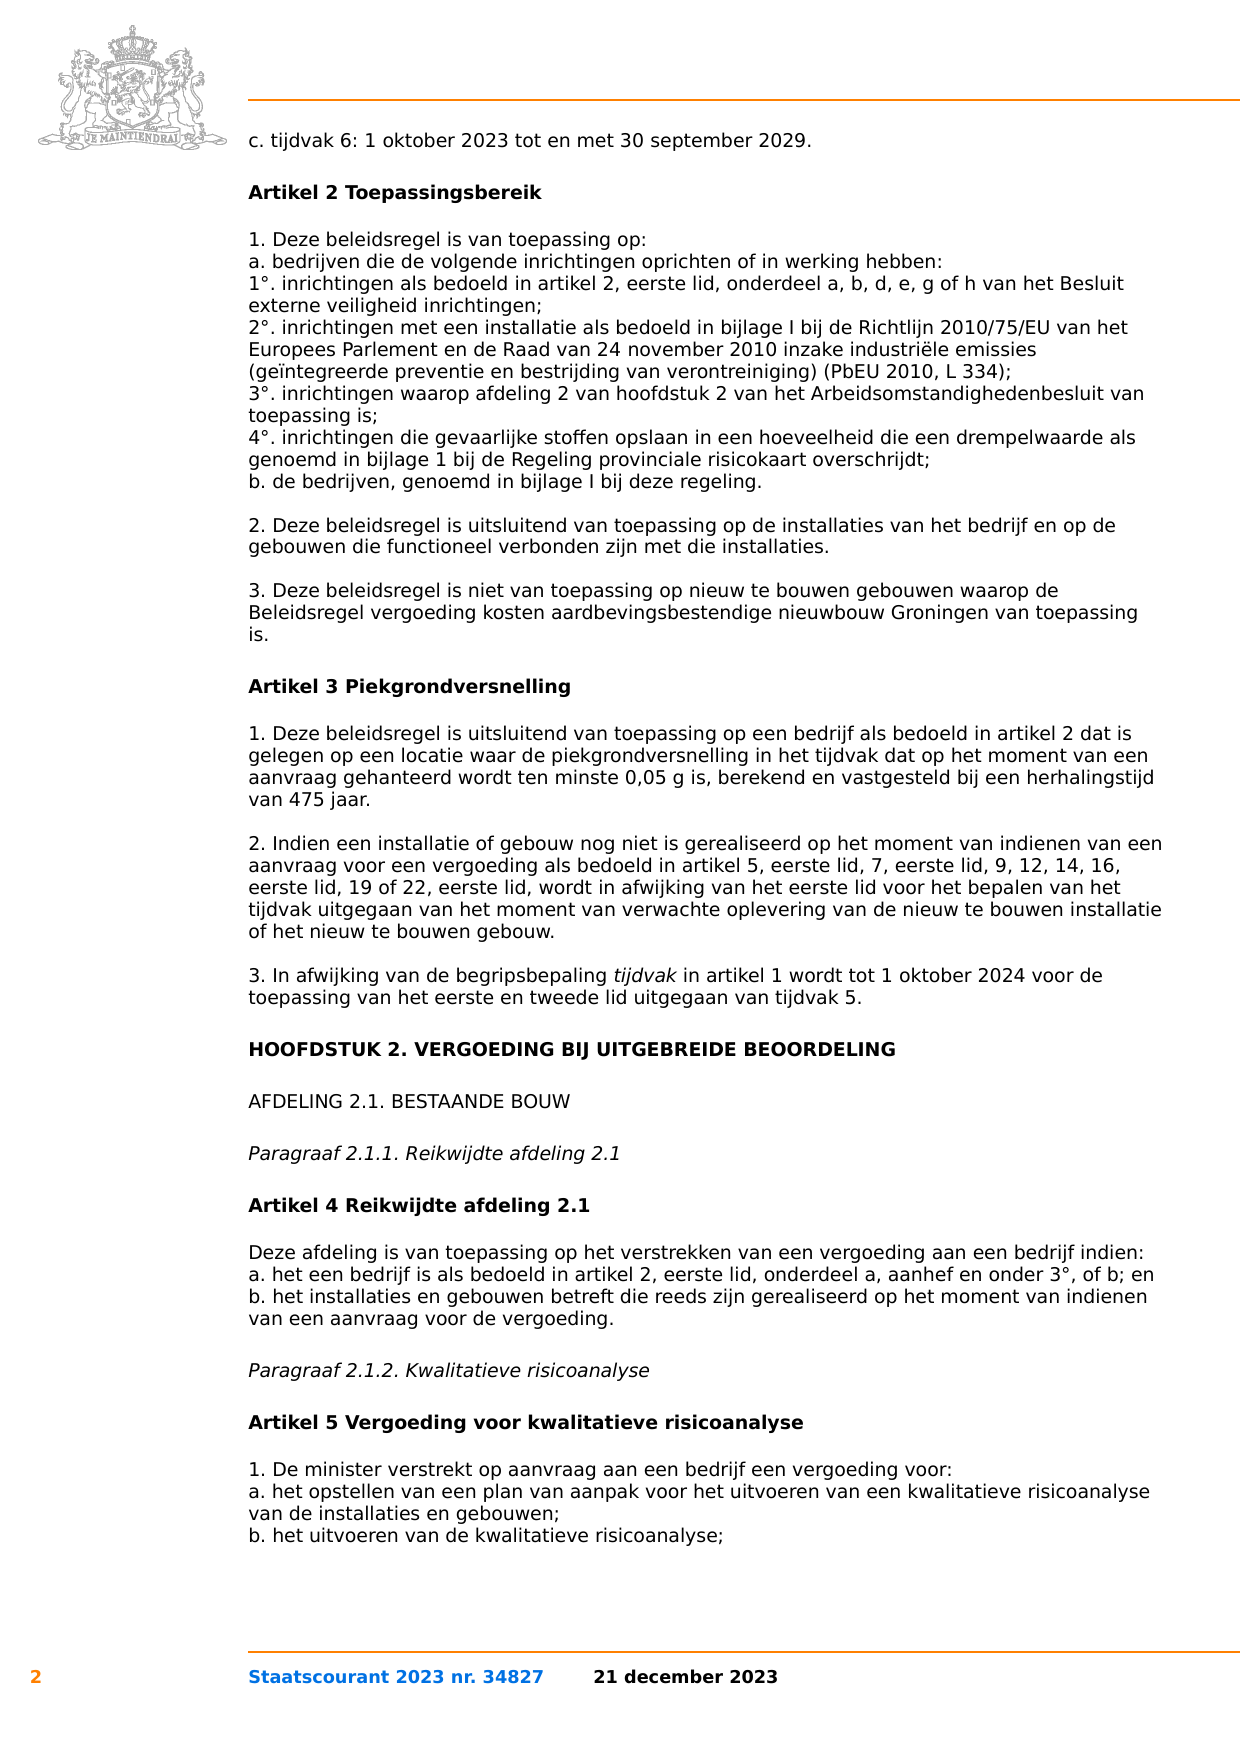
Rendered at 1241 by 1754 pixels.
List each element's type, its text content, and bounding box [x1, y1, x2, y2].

text Deze afdeling is van toepassing op het verstrekken van een vergoeding aan een bedrijf indien: [248, 1242, 1163, 1264]
text 1. Deze beleidsregel is uitsluitend van toepassing op een bedrijf als bedoeld in artikel 2 dat is gelegen op een locatie waar de piekgrondversnelling in het tijdvak dat op het moment van een aanvraag gehanteerd wordt ten minste 0,05 g is, berekend en vastgesteld bij een herhalingstijd van 475 jaar. [248, 723, 1163, 811]
text 2. Deze beleidsregel is uitsluitend van toepassing op de installaties van het bedrijf en op de gebouwen die functioneel verbonden zijn met die installaties. [248, 514, 1163, 558]
text b. het installaties en gebouwen betreft die reeds zijn gerealiseerd op het moment van indienen van een aanvraag voor de vergoeding. [248, 1286, 1163, 1329]
subtitle AFDELING 2.1. BESTAANDE BOUW [248, 1091, 1163, 1113]
subtitle Artikel 2 Toepassingsbereik [248, 182, 1163, 204]
text 2. Indien een installatie of gebouw nog niet is gerealiseerd op het moment van indienen van een aanvraag voor een vergoeding als bedoeld in artikel 5, eerste lid, 7, eerste lid, 9, 12, 14, 16, eerste lid, 19 of 22, eerste lid, wordt in afwijking van het eerste lid voor het bepalen van het tijdvak uitgegaan van het moment van verwachte oplevering van de nieuw te bouwen installatie of het nieuw te bouwen gebouw. [248, 833, 1163, 943]
text 3. Deze beleidsregel is niet van toepassing op nieuw te bouwen gebouwen waarop de Beleidsregel vergoeding kosten aardbevingsbestendige nieuwbouw Groningen van toepassing is. [248, 580, 1163, 646]
text b. de bedrijven, genoemd in bijlage I bij deze regeling. [248, 471, 1163, 493]
text a. bedrijven die de volgende inrichtingen oprichten of in werking hebben: [248, 251, 1163, 273]
text a. het een bedrijf is als bedoeld in artikel 2, eerste lid, onderdeel a, aanhef en onder 3°, of b; en [248, 1264, 1163, 1286]
text 4°. inrichtingen die gevaarlijke stoffen opslaan in een hoeveelheid die een drempelwaarde als genoemd in bijlage 1 bij de Regeling provinciale risicokaart overschrijdt; [248, 427, 1163, 471]
text 2°. inrichtingen met een installatie als bedoeld in bijlage I bij de Richtlijn 2010/75/EU van het Europees Parlement en de Raad van 24 november 2010 inzake industriële emissies (geïntegreerde preventie en bestrijding van verontreiniging) (PbEU 2010, L 334); [248, 317, 1163, 383]
text b. het uitvoeren van de kwalitatieve risicoanalyse; [248, 1524, 1163, 1546]
subtitle Artikel 3 Piekgrondversnelling [248, 676, 1163, 698]
subtitle HOOFDSTUK 2. VERGOEDING BIJ UITGEBREIDE BEOORDELING [248, 1039, 1163, 1061]
text c. tijdvak 6: 1 oktober 2023 tot en met 30 september 2029. [248, 130, 1163, 152]
text a. het opstellen van een plan van aanpak voor het uitvoeren van een kwalitatieve risicoanalyse van de installaties en gebouwen; [248, 1481, 1163, 1524]
text 3. In afwijking van de begripsbepaling tijdvak in artikel 1 wordt tot 1 oktober 2024 voor de toepassing van het eerste en tweede lid uitgegaan van tijdvak 5. [248, 965, 1163, 1009]
text 1. Deze beleidsregel is van toepassing op: [248, 229, 1163, 251]
text 1. De minister verstrekt op aanvraag aan een bedrijf een vergoeding voor: [248, 1458, 1163, 1481]
subtitle Paragraaf 2.1.1. Reikwijdte afdeling 2.1 [248, 1143, 1163, 1165]
subtitle Artikel 5 Vergoeding voor kwalitatieve risicoanalyse [248, 1412, 1163, 1433]
text 3°. inrichtingen waarop afdeling 2 van hoofdstuk 2 van het Arbeidsomstandighedenbesluit van toepassing is; [248, 383, 1163, 427]
text 1°. inrichtingen als bedoeld in artikel 2, eerste lid, onderdeel a, b, d, e, g of h van het Besluit externe veiligheid inrichtingen; [248, 273, 1163, 317]
subtitle Paragraaf 2.1.2. Kwalitatieve risicoanalyse [248, 1359, 1163, 1382]
subtitle Artikel 4 Reikwijdte afdeling 2.1 [248, 1195, 1163, 1217]
picture [38, 25, 227, 150]
